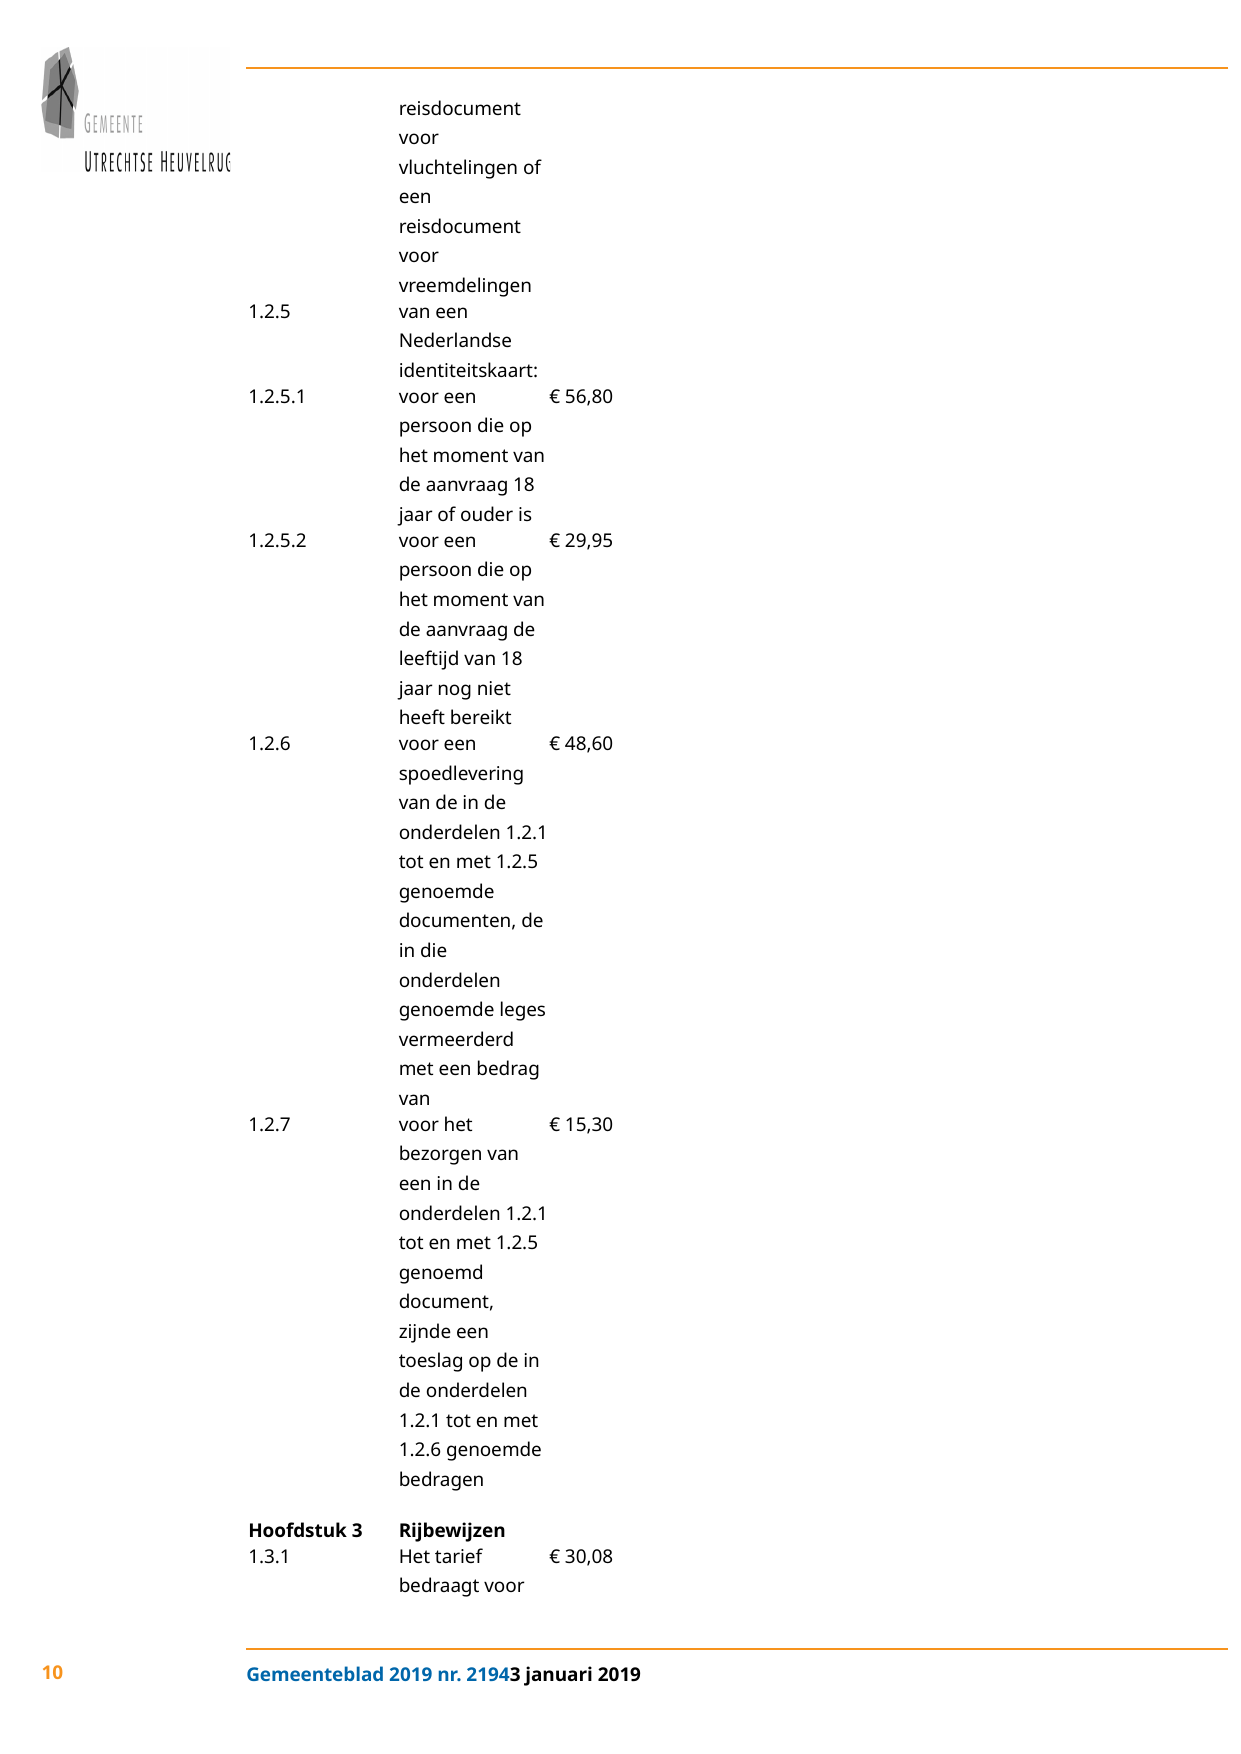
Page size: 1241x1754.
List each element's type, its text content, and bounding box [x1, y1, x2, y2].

table_cell van een Nederlandse identiteitskaart: [399, 298, 549, 383]
table_cell 1.2.5.1 [248, 383, 398, 527]
table_cell 1.2.5 [248, 298, 398, 383]
table_cell 1.2.5.2 [248, 527, 398, 730]
table_cell [248, 95, 398, 298]
picture [41, 47, 231, 172]
table_cell [549, 298, 700, 383]
table_cell voor het bezorgen van een in de onderdelen 1.2.1 tot en met 1.2.5 genoemd document, zijnde een toeslag op de in de onderdelen 1.2.1 tot en met 1.2.6 genoemde bedragen [399, 1111, 549, 1492]
table_cell Rijbewijzen [399, 1518, 549, 1543]
table_cell Hoofdstuk 3 [248, 1518, 398, 1543]
table_cell 1.2.7 [248, 1111, 398, 1492]
table_cell 1.3.1 [248, 1543, 398, 1598]
table_cell [549, 95, 700, 298]
table_cell € 29,95 [549, 527, 700, 730]
table_cell voor een spoedlevering van de in de onderdelen 1.2.1 tot en met 1.2.5 genoemde documenten, de in die onderdelen genoemde leges vermeerderd met een bedrag van [399, 730, 549, 1111]
table_cell [248, 1492, 398, 1517]
table_cell [549, 1492, 700, 1517]
table_cell € 56,80 [549, 383, 700, 527]
table_cell voor een persoon die op het moment van de aanvraag de leeftijd van 18 jaar nog niet heeft bereikt [399, 527, 549, 730]
table_cell voor een persoon die op het moment van de aanvraag 18 jaar of ouder is [399, 383, 549, 527]
table_cell € 30,08 [549, 1543, 700, 1598]
table_cell reisdocument voor vluchtelingen of een reisdocument voor vreemdelingen [399, 95, 549, 298]
table_cell € 15,30 [549, 1111, 700, 1492]
table_cell 1.2.6 [248, 730, 398, 1111]
table_cell Het tarief bedraagt voor [399, 1543, 549, 1598]
table_cell [549, 1518, 700, 1543]
table_cell € 48,60 [549, 730, 700, 1111]
table_cell [399, 1492, 549, 1517]
